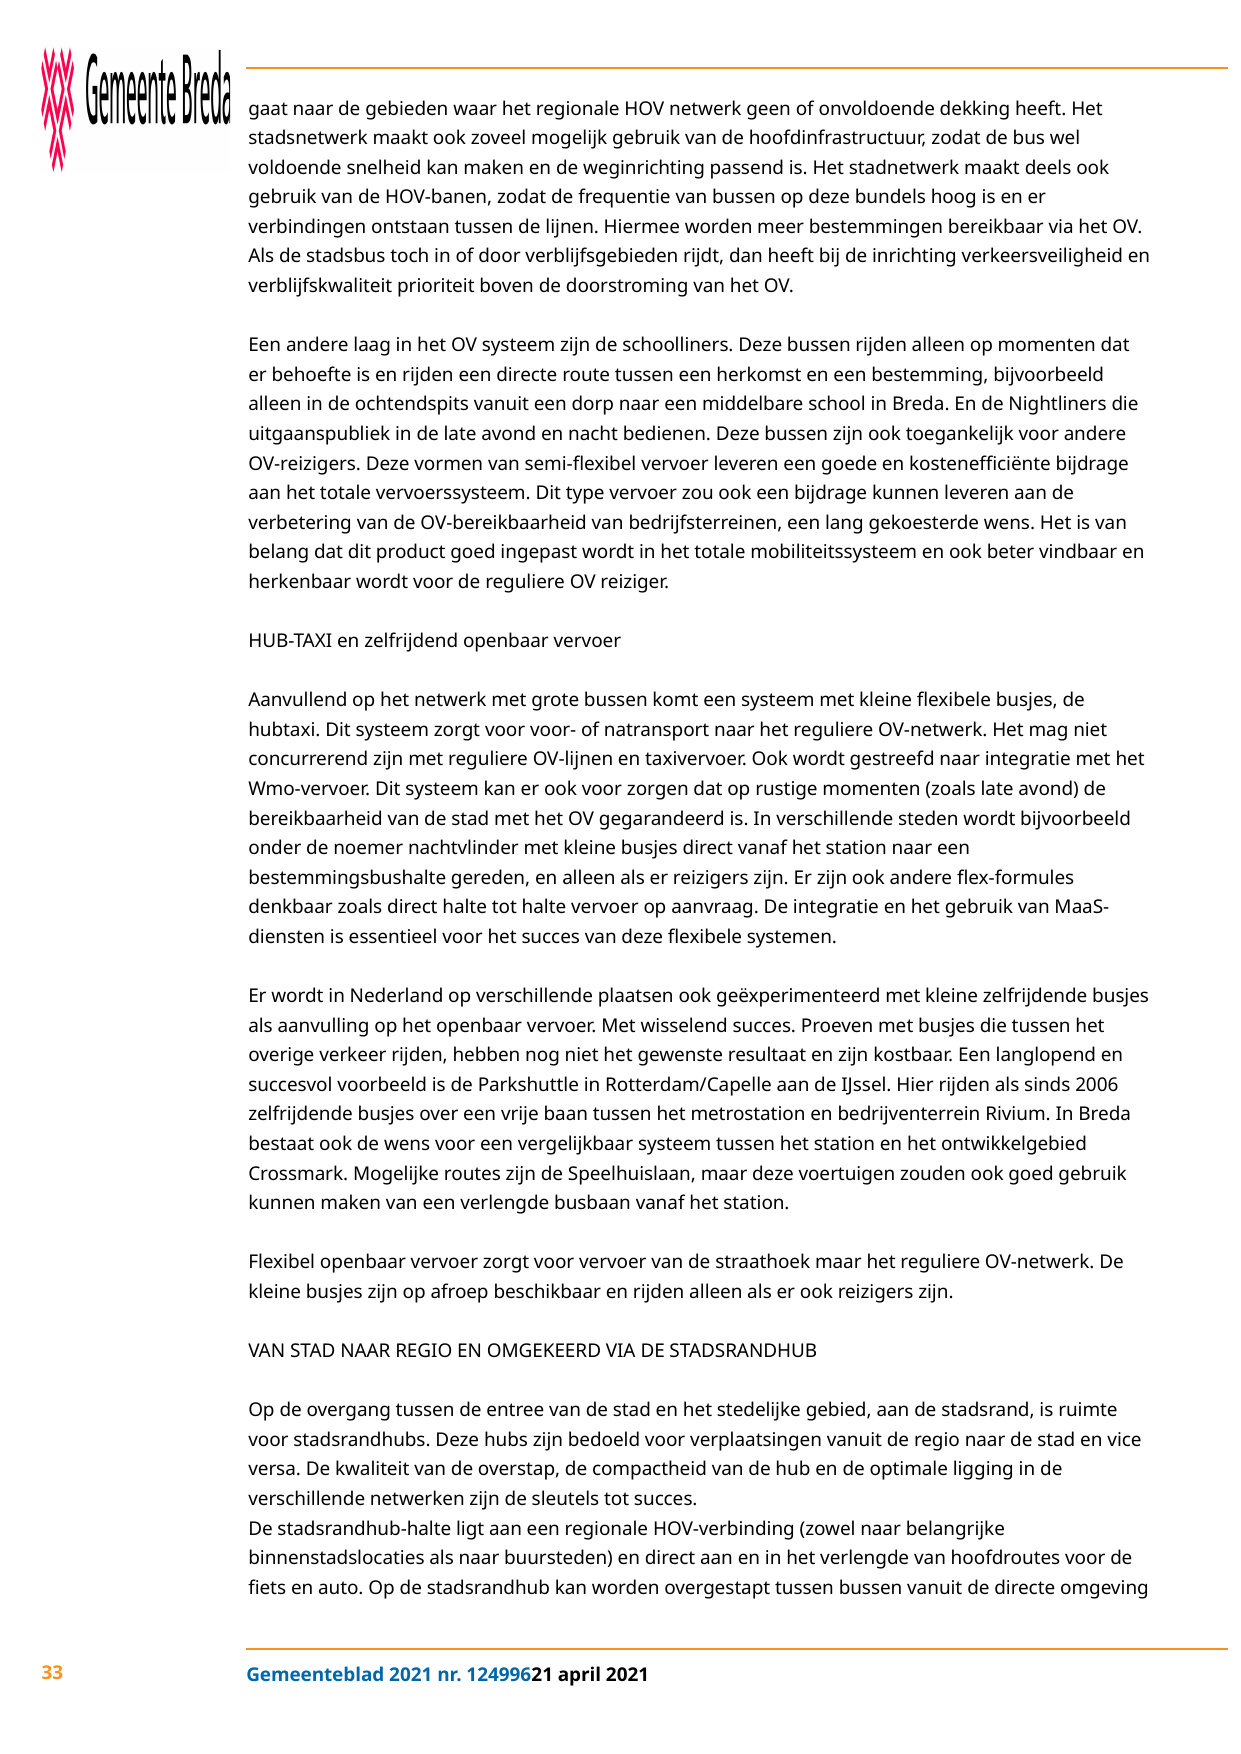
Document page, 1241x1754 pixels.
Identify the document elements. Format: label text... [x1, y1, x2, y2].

text Er wordt in Nederland op verschillende plaatsen ook geëxperimenteerd met kleine zelfrijdende busjes als aanvulling op het openbaar vervoer. Met wisselend succes. Proeven met busjes die tussen het overige verkeer rijden, hebben nog niet het gewenste resultaat en zijn kostbaar. Een langlopend en succesvol voorbeeld is de Parkshuttle in Rotterdam/Capelle aan de IJssel. Hier rijden als sinds 2006 zelfrijdende busjes over een vrije baan tussen het metrostation en bedrijventerrein Rivium. In Breda bestaat ook de wens voor een vergelijkbaar systeem tussen het station en het ontwikkelgebied Crossmark. Mogelijke routes zijn de Speelhuislaan, maar deze voertuigen zouden ook goed gebruik kunnen maken van een verlengde busbaan vanaf het station. [248, 982, 1152, 1215]
text Flexibel openbaar vervoer zorgt voor vervoer van de straathoek maar het reguliere OV-netwerk. De kleine busjes zijn op afroep beschikbaar en rijden alleen als er ook reizigers zijn. [248, 1248, 1152, 1304]
text De stadsrandhub-halte ligt aan een regionale HOV-verbinding (zowel naar belangrijke binnenstadslocaties als naar buursteden) en direct aan en in het verlengde van hoofdroutes voor de fiets en auto. Op de stadsrandhub kan worden overgestapt tussen bussen vanuit de directe omgeving [248, 1515, 1152, 1600]
text Aanvullend op het netwerk met grote bussen komt een systeem met kleine flexibele busjes, de hubtaxi. Dit systeem zorgt voor voor- of natransport naar het reguliere OV-netwerk. Het mag niet concurrerend zijn met reguliere OV-lijnen en taxivervoer. Ook wordt gestreefd naar integratie met het Wmo-vervoer. Dit systeem kan er ook voor zorgen dat op rustige momenten (zoals late avond) de bereikbaarheid van de stad met het OV gegarandeerd is. In verschillende steden wordt bijvoorbeeld onder de noemer nachtvlinder met kleine busjes direct vanaf het station naar een bestemmingsbushalte gereden, en alleen als er reizigers zijn. Er zijn ook andere flex-formules denkbaar zoals direct halte tot halte vervoer op aanvraag. De integratie en het gebruik van MaaS-diensten is essentieel voor het succes van deze flexibele systemen. [248, 686, 1152, 949]
text VAN STAD NAAR REGIO EN OMGEKEERD VIA DE STADSRANDHUB [248, 1337, 1152, 1363]
text Een andere laag in het OV systeem zijn de schoolliners. Deze bussen rijden alleen op momenten dat er behoefte is en rijden een directe route tussen een herkomst en een bestemming, bijvoorbeeld alleen in de ochtendspits vanuit een dorp naar een middelbare school in Breda. En de Nightliners die uitgaanspubliek in de late avond en nacht bedienen. Deze bussen zijn ook toegankelijk voor andere OV-reizigers. Deze vormen van semi-flexibel vervoer leveren een goede en kostenefficiënte bijdrage aan het totale vervoerssysteem. Dit type vervoer zou ook een bijdrage kunnen leveren aan de verbetering van de OV-bereikbaarheid van bedrijfsterreinen, een lang gekoesterde wens. Het is van belang dat dit product goed ingepast wordt in het totale mobiliteitssysteem en ook beter vindbaar en herkenbaar wordt voor de reguliere OV reiziger. [248, 331, 1152, 594]
text HUB-TAXI en zelfrijdend openbaar vervoer [248, 627, 1152, 653]
text gaat naar de gebieden waar het regionale HOV netwerk geen of onvoldoende dekking heeft. Het stadsnetwerk maakt ook zoveel mogelijk gebruik van de hoofdinfrastructuur, zodat de bus wel voldoende snelheid kan maken en de weginrichting passend is. Het stadnetwerk maakt deels ook gebruik van de HOV-banen, zodat de frequentie van bussen op deze bundels hoog is en er verbindingen ontstaan tussen de lijnen. Hiermee worden meer bestemmingen bereikbaar via het OV. Als de stadsbus toch in of door verblijfsgebieden rijdt, dan heeft bij de inrichting verkeersveiligheid en verblijfskwaliteit prioriteit boven de doorstroming van het OV. [248, 95, 1152, 298]
picture [41, 47, 231, 172]
text Op de overgang tussen de entree van de stad en het stedelijke gebied, aan de stadsrand, is ruimte voor stadsrandhubs. Deze hubs zijn bedoeld voor verplaatsingen vanuit de regio naar de stad en vice versa. De kwaliteit van de overstap, de compactheid van de hub en de optimale ligging in de verschillende netwerken zijn de sleutels tot succes. [248, 1396, 1152, 1511]
